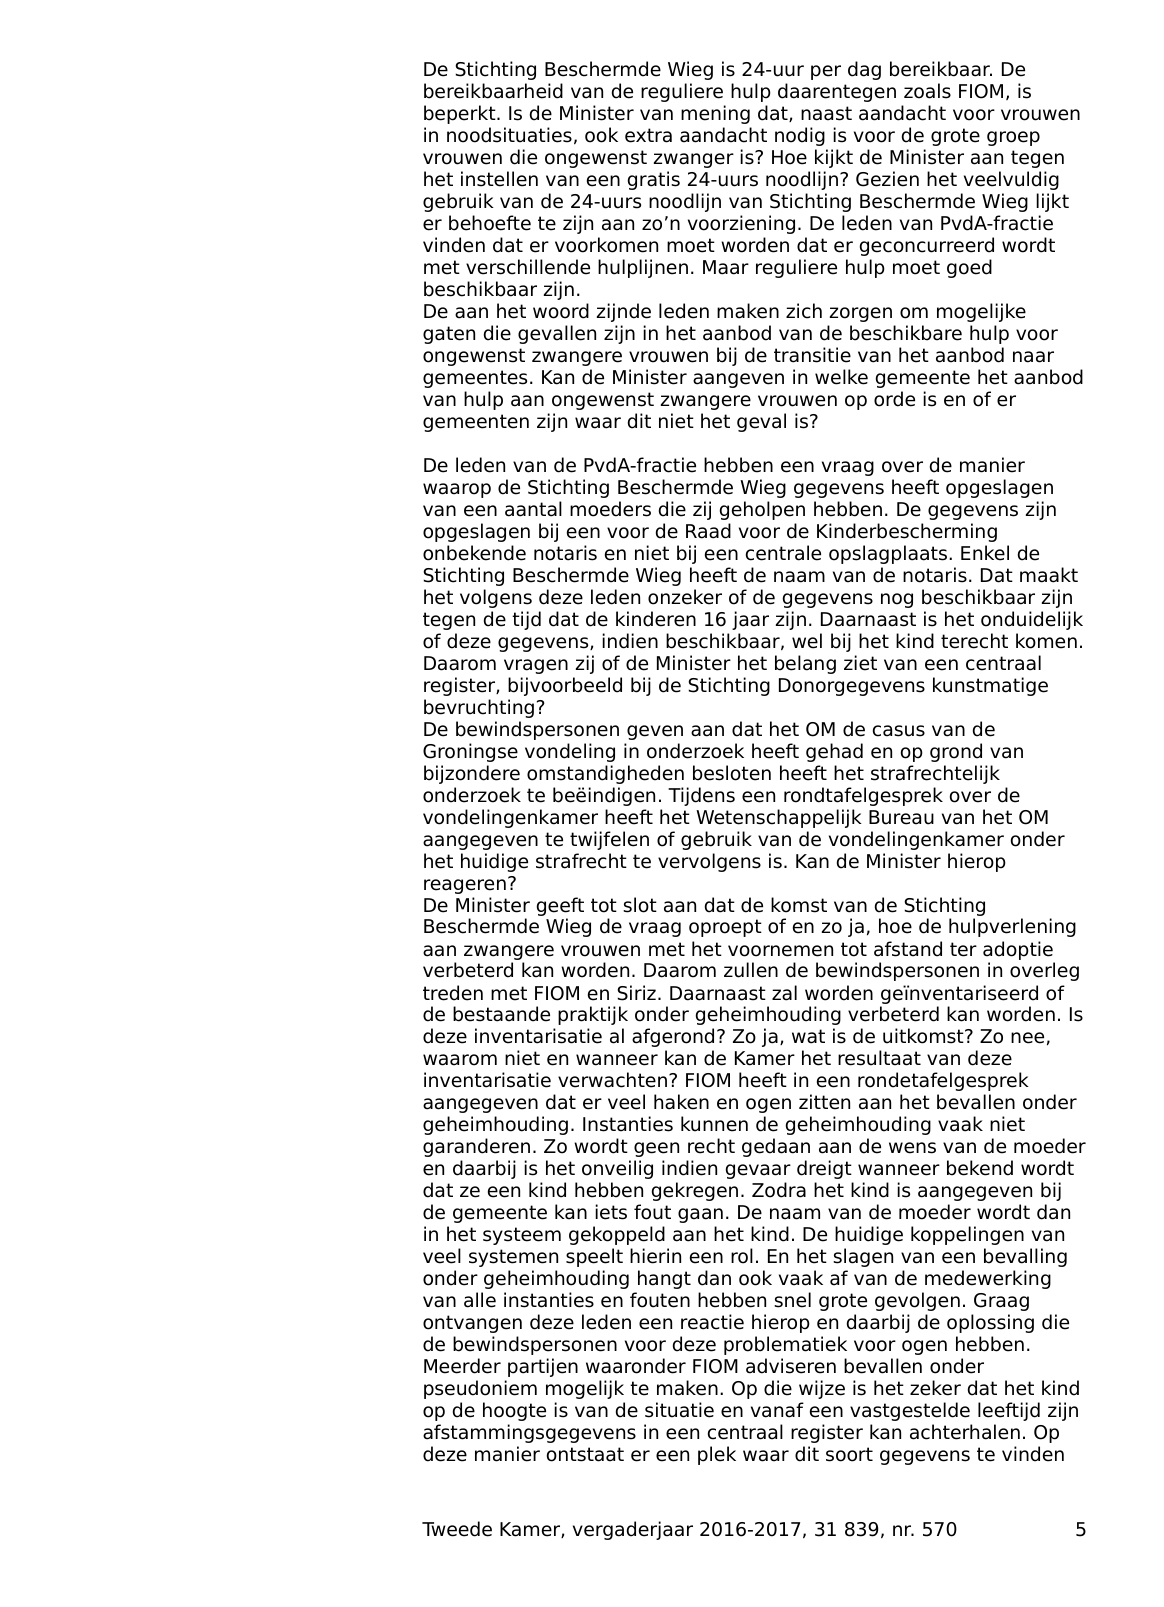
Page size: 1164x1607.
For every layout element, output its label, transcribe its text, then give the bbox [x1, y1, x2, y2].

text De leden van de PvdA-fractie hebben een vraag over de manier waarop de Stichting Beschermde Wieg gegevens heeft opgeslagen van een aantal moeders die zij geholpen hebben. De gegevens zijn opgeslagen bij een voor de Raad voor de Kinderbescherming onbekende notaris en niet bij een centrale opslagplaats. Enkel de Stichting Beschermde Wieg heeft de naam van de notaris. Dat maakt het volgens deze leden onzeker of de gegevens nog beschikbaar zijn tegen de tijd dat de kinderen 16 jaar zijn. Daarnaast is het onduidelijk of deze gegevens, indien beschikbaar, wel bij het kind terecht komen. Daarom vragen zij of de Minister het belang ziet van een centraal register, bijvoorbeeld bij de Stichting Donorgegevens kunstmatige bevruchting? [422, 455, 1087, 719]
text De Minister geeft tot slot aan dat de komst van de Stichting Beschermde Wieg de vraag oproept of en zo ja, hoe de hulpverlening aan zwangere vrouwen met het voornemen tot afstand ter adoptie verbeterd kan worden. Daarom zullen de bewindspersonen in overleg treden met FIOM en Siriz. Daarnaast zal worden geïnventariseerd of de bestaande praktijk onder geheimhouding verbeterd kan worden. Is deze inventarisatie al afgerond? Zo ja, wat is de uitkomst? Zo nee, waarom niet en wanneer kan de Kamer het resultaat van deze inventarisatie verwachten? FIOM heeft in een rondetafelgesprek aangegeven dat er veel haken en ogen zitten aan het bevallen onder geheimhouding. Instanties kunnen de geheimhouding vaak niet garanderen. Zo wordt geen recht gedaan aan de wens van de moeder en daarbij is het onveilig indien gevaar dreigt wanneer bekend wordt dat ze een kind hebben gekregen. Zodra het kind is aangegeven bij de gemeente kan iets fout gaan. De naam van de moeder wordt dan in het systeem gekoppeld aan het kind. De huidige koppelingen van veel systemen speelt hierin een rol. En het slagen van een bevalling onder geheimhouding hangt dan ook vaak af van de medewerking van alle instanties en fouten hebben snel grote gevolgen. Graag ontvangen deze leden een reactie hierop en daarbij de oplossing die de bewindspersonen voor deze problematiek voor ogen hebben. [422, 894, 1087, 1356]
text De aan het woord zijnde leden maken zich zorgen om mogelijke gaten die gevallen zijn in het aanbod van de beschikbare hulp voor ongewenst zwangere vrouwen bij de transitie van het aanbod naar gemeentes. Kan de Minister aangeven in welke gemeente het aanbod van hulp aan ongewenst zwangere vrouwen op orde is en of er gemeenten zijn waar dit niet het geval is? [422, 301, 1087, 433]
text De Stichting Beschermde Wieg is 24-uur per dag bereikbaar. De bereikbaarheid van de reguliere hulp daarentegen zoals FIOM, is beperkt. Is de Minister van mening dat, naast aandacht voor vrouwen in noodsituaties, ook extra aandacht nodig is voor de grote groep vrouwen die ongewenst zwanger is? Hoe kijkt de Minister aan tegen het instellen van een gratis 24-uurs noodlijn? Gezien het veelvuldig gebruik van de 24-uurs noodlijn van Stichting Beschermde Wieg lijkt er behoefte te zijn aan zo’n voorziening. De leden van PvdA-fractie vinden dat er voorkomen moet worden dat er geconcurreerd wordt met verschillende hulplijnen. Maar reguliere hulp moet goed beschikbaar zijn. [422, 59, 1087, 301]
text De bewindspersonen geven aan dat het OM de casus van de Groningse vondeling in onderzoek heeft gehad en op grond van bijzondere omstandigheden besloten heeft het strafrechtelijk onderzoek te beëindigen. Tijdens een rondtafelgesprek over de vondelingenkamer heeft het Wetenschappelijk Bureau van het OM aangegeven te twijfelen of gebruik van de vondelingenkamer onder het huidige strafrecht te vervolgens is. Kan de Minister hierop reageren? [422, 719, 1087, 894]
text Meerder partijen waaronder FIOM adviseren bevallen onder pseudoniem mogelijk te maken. Op die wijze is het zeker dat het kind op de hoogte is van de situatie en vanaf een vastgestelde leeftijd zijn afstammingsgegevens in een centraal register kan achterhalen. Op deze manier ontstaat er een plek waar dit soort gegevens te vinden [422, 1356, 1087, 1466]
